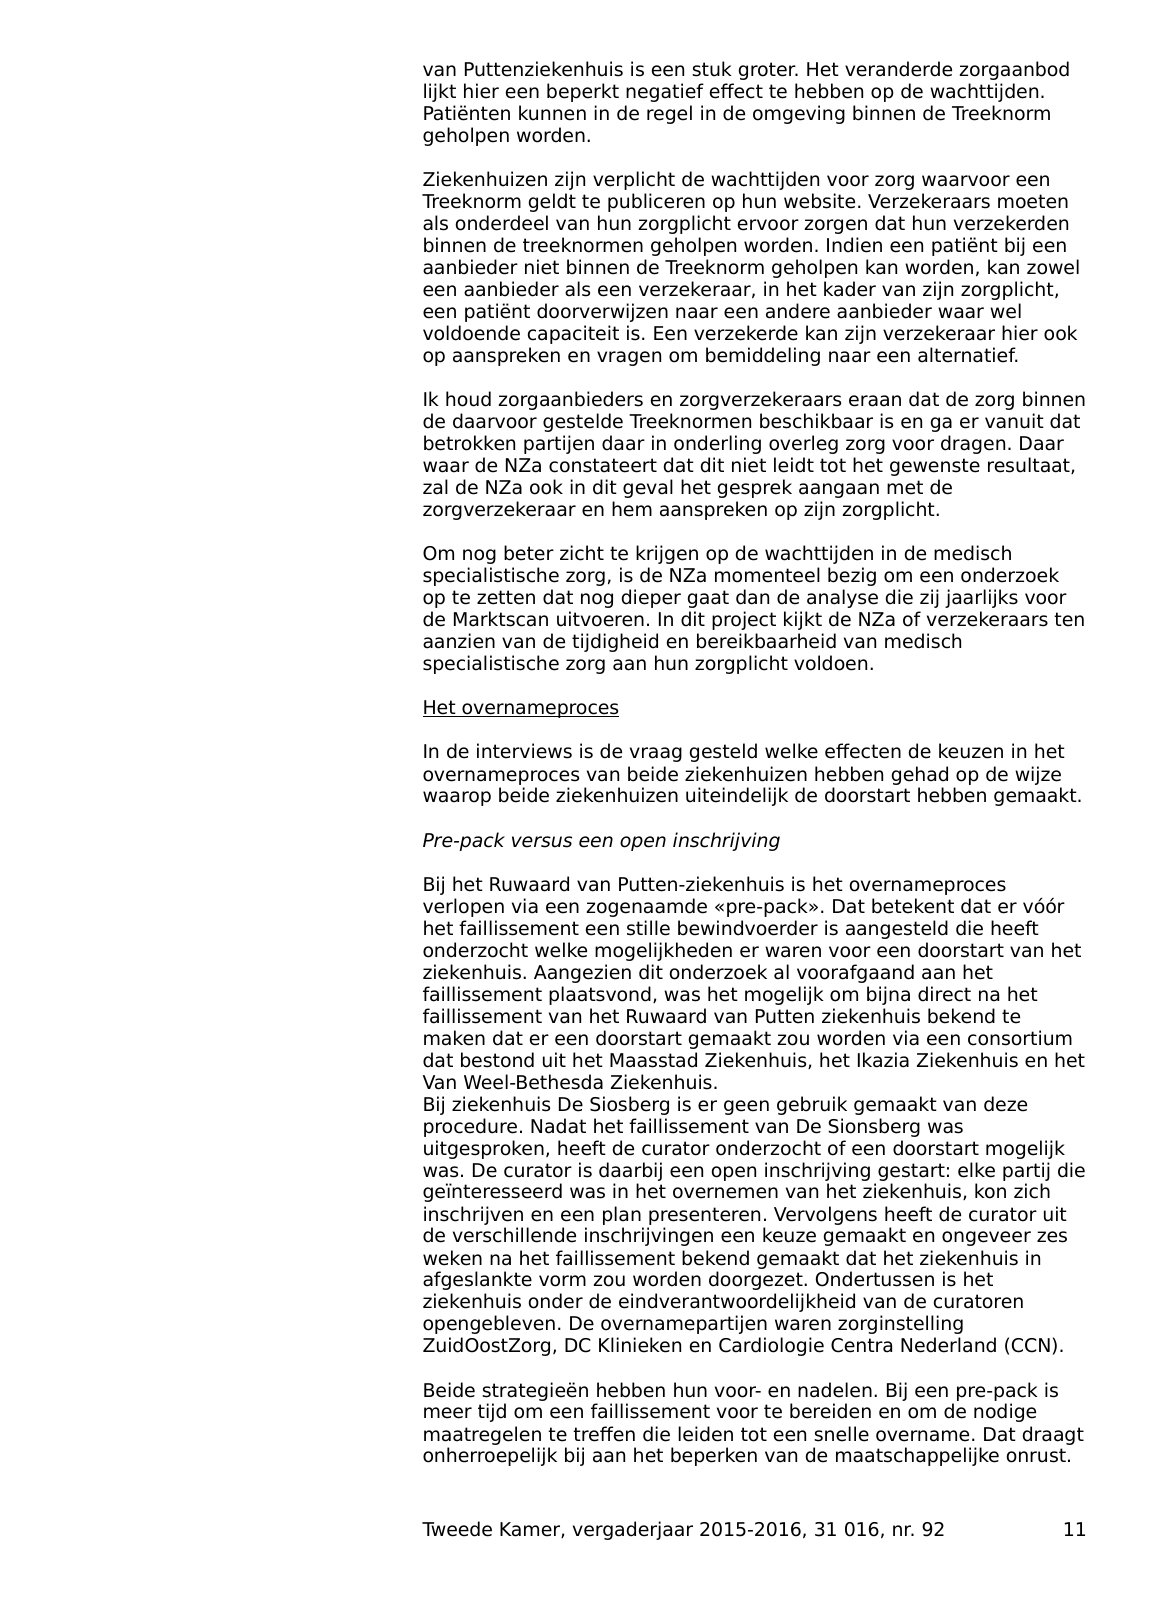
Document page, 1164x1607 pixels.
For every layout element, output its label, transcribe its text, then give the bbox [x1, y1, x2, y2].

subtitle Het overnameproces [422, 697, 1087, 719]
text Bij ziekenhuis De Siosberg is er geen gebruik gemaakt van deze procedure. Nadat het faillissement van De Sionsberg was uitgesproken, heeft de curator onderzocht of een doorstart mogelijk was. De curator is daarbij een open inschrijving gestart: elke partij die geïnteresseerd was in het overnemen van het ziekenhuis, kon zich inschrijven en een plan presenteren. Vervolgens heeft de curator uit de verschillende inschrijvingen een keuze gemaakt en ongeveer zes weken na het faillissement bekend gemaakt dat het ziekenhuis in afgeslankte vorm zou worden doorgezet. Ondertussen is het ziekenhuis onder de eindverantwoordelijkheid van de curatoren opengebleven. De overnamepartijen waren zorginstelling ZuidOostZorg, DC Klinieken en Cardiologie Centra Nederland (CCN). [422, 1093, 1087, 1357]
text Ik houd zorgaanbieders en zorgverzekeraars eraan dat de zorg binnen de daarvoor gestelde Treeknormen beschikbaar is en ga er vanuit dat betrokken partijen daar in onderling overleg zorg voor dragen. Daar waar de NZa constateert dat dit niet leidt tot het gewenste resultaat, zal de NZa ook in dit geval het gesprek aangaan met de zorgverzekeraar en hem aanspreken op zijn zorgplicht. [422, 389, 1087, 521]
text Ziekenhuizen zijn verplicht de wachttijden voor zorg waarvoor een Treeknorm geldt te publiceren op hun website. Verzekeraars moeten als onderdeel van hun zorgplicht ervoor zorgen dat hun verzekerden binnen de treeknormen geholpen worden. Indien een patiënt bij een aanbieder niet binnen de Treeknorm geholpen kan worden, kan zowel een aanbieder als een verzekeraar, in het kader van zijn zorgplicht, een patiënt doorverwijzen naar een andere aanbieder waar wel voldoende capaciteit is. Een verzekerde kan zijn verzekeraar hier ook op aanspreken en vragen om bemiddeling naar een alternatief. [422, 169, 1087, 367]
text Om nog beter zicht te krijgen op de wachttijden in de medisch specialistische zorg, is de NZa momenteel bezig om een onderzoek op te zetten dat nog dieper gaat dan de analyse die zij jaarlijks voor de Marktscan uitvoeren. In dit project kijkt de NZa of verzekeraars ten aanzien van de tijdigheid en bereikbaarheid van medisch specialistische zorg aan hun zorgplicht voldoen. [422, 543, 1087, 675]
subtitle Pre-pack versus een open inschrijving [422, 829, 1087, 852]
text Beide strategieën hebben hun voor- en nadelen. Bij een pre-pack is meer tijd om een faillissement voor te bereiden en om de nodige maatregelen te treffen die leiden tot een snelle overname. Dat draagt onherroepelijk bij aan het beperken van de maatschappelijke onrust. [422, 1379, 1087, 1467]
text Bij het Ruwaard van Putten-ziekenhuis is het overnameproces verlopen via een zogenaamde «pre-pack». Dat betekent dat er vóór het faillissement een stille bewindvoerder is aangesteld die heeft onderzocht welke mogelijkheden er waren voor een doorstart van het ziekenhuis. Aangezien dit onderzoek al voorafgaand aan het faillissement plaatsvond, was het mogelijk om bijna direct na het faillissement van het Ruwaard van Putten ziekenhuis bekend te maken dat er een doorstart gemaakt zou worden via een consortium dat bestond uit het Maasstad Ziekenhuis, het Ikazia Ziekenhuis en het Van Weel-Bethesda Ziekenhuis. [422, 874, 1087, 1093]
text van Puttenziekenhuis is een stuk groter. Het veranderde zorgaanbod lijkt hier een beperkt negatief effect te hebben op de wachttijden. Patiënten kunnen in de regel in de omgeving binnen de Treeknorm geholpen worden. [422, 59, 1087, 147]
text In de interviews is de vraag gesteld welke effecten de keuzen in het overnameproces van beide ziekenhuizen hebben gehad op de wijze waarop beide ziekenhuizen uiteindelijk de doorstart hebben gemaakt. [422, 741, 1087, 807]
